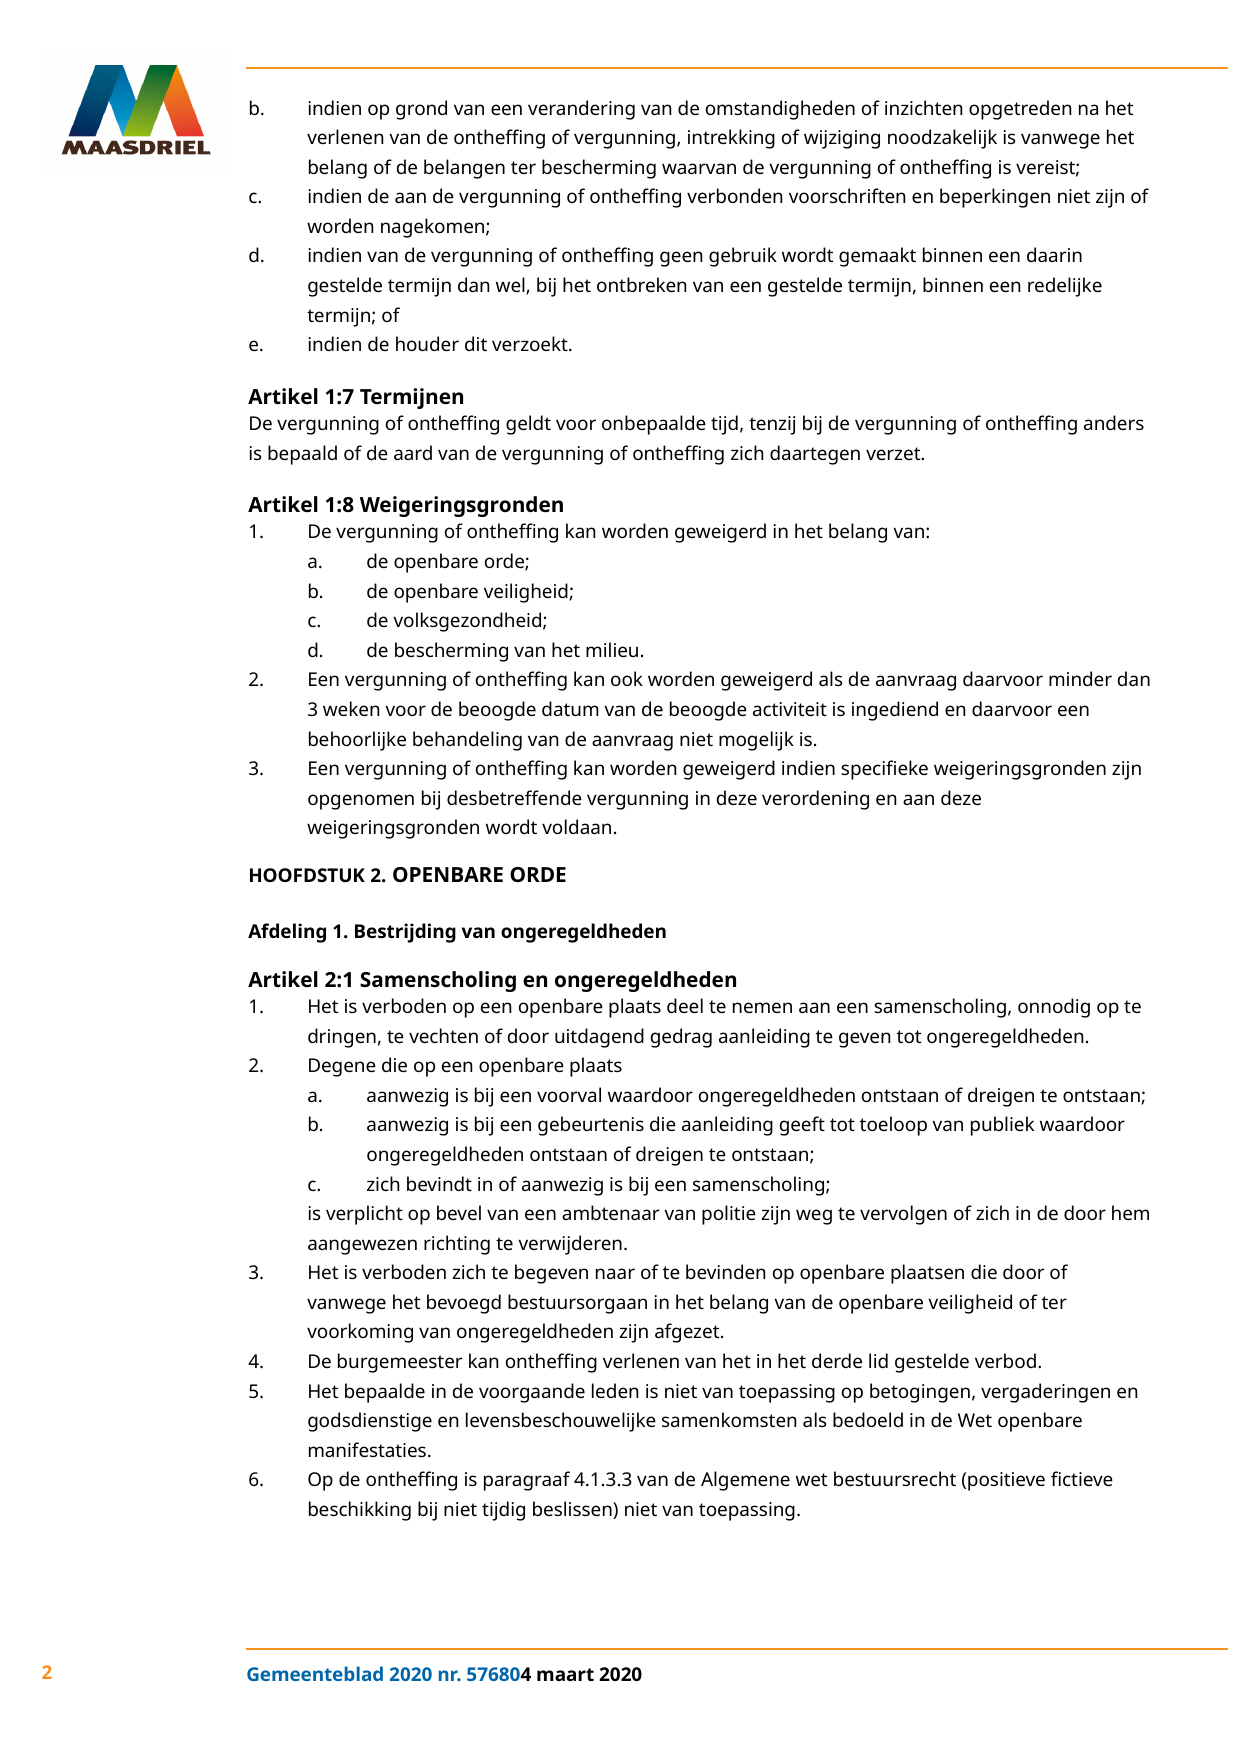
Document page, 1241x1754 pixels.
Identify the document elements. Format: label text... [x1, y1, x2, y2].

list indien de houder dit verzoekt. [248, 331, 1152, 357]
list De vergunning of ontheffing kan worden geweigerd in het belang van: [248, 519, 1152, 544]
list Het bepaalde in de voorgaande leden is niet van toepassing op betogingen, vergaderingen en godsdienstige en levensbeschouwelijke samenkomsten als bedoeld in de Wet openbare manifestaties. [248, 1378, 1152, 1463]
list Een vergunning of ontheffing kan ook worden geweigerd als de aanvraag daarvoor minder dan 3 weken voor de beoogde datum van de beoogde activiteit is ingediend en daarvoor een behoorlijke behandeling van de aanvraag niet mogelijk is. [248, 667, 1152, 752]
list Degene die op een openbare plaats [248, 1052, 1152, 1078]
text Artikel 2:1 Samenscholing en ongeregeldheden [248, 965, 1152, 993]
list zich bevindt in of aanwezig is bij een samenscholing; [307, 1171, 1152, 1196]
list de bescherming van het milieu. [307, 637, 1152, 663]
list de openbare veiligheid; [307, 578, 1152, 604]
list is verplicht op bevel van een ambtenaar van politie zijn weg te vervolgen of zich in de door hem aangewezen richting te verwijderen. [248, 1200, 1152, 1256]
list De burgemeester kan ontheffing verlenen van het in het derde lid gestelde verbod. [248, 1348, 1152, 1374]
list Het is verboden zich te begeven naar of te bevinden op openbare plaatsen die door of vanwege het bevoegd bestuursorgaan in het belang van de openbare veiligheid of ter voorkoming van ongeregeldheden zijn afgezet. [248, 1259, 1152, 1344]
text Artikel 1:8 Weigeringsgronden [248, 490, 1152, 519]
list indien op grond van een verandering van de omstandigheden of inzichten opgetreden na het verlenen van de ontheffing of vergunning, intrekking of wijziging noodzakelijk is vanwege het belang of de belangen ter bescherming waarvan de vergunning of ontheffing is vereist; [248, 95, 1152, 180]
text Artikel 1:7 Termijnen [248, 382, 1152, 410]
picture [41, 47, 231, 172]
list Het is verboden op een openbare plaats deel te nemen aan een samenscholing, onnodig op te dringen, te vechten of door uitdagend gedrag aanleiding te geven tot ongeregeldheden. [248, 993, 1152, 1048]
list Op de ontheffing is paragraaf 4.1.3.3 van de Algemene wet bestuursrecht (positieve fictieve beschikking bij niet tijdig beslissen) niet van toepassing. [248, 1467, 1152, 1522]
list aanwezig is bij een gebeurtenis die aanleiding geeft tot toeloop van publiek waardoor ongeregeldheden ontstaan of dreigen te ontstaan; [307, 1112, 1152, 1167]
list de volksgezondheid; [307, 607, 1152, 633]
list aanwezig is bij een voorval waardoor ongeregeldheden ontstaan of dreigen te ontstaan; [307, 1082, 1152, 1108]
text HOOFDSTUK 2. OPENBARE ORDE [248, 860, 1152, 889]
text Afdeling 1. Bestrijding van ongeregeldheden [248, 918, 1152, 944]
list indien van de vergunning of ontheffing geen gebruik wordt gemaakt binnen een daarin gestelde termijn dan wel, bij het ontbreken van een gestelde termijn, binnen een redelijke termijn; of [248, 243, 1152, 328]
list indien de aan de vergunning of ontheffing verbonden voorschriften en beperkingen niet zijn of worden nagekomen; [248, 183, 1152, 239]
list de openbare orde; [307, 548, 1152, 574]
list Een vergunning of ontheffing kan worden geweigerd indien specifieke weigeringsgronden zijn opgenomen bij desbetreffende vergunning in deze verordening en aan deze weigeringsgronden wordt voldaan. [248, 755, 1152, 840]
text De vergunning of ontheffing geldt voor onbepaalde tijd, tenzij bij de vergunning of ontheffing anders is bepaald of de aard van de vergunning of ontheffing zich daartegen verzet. [248, 410, 1152, 466]
